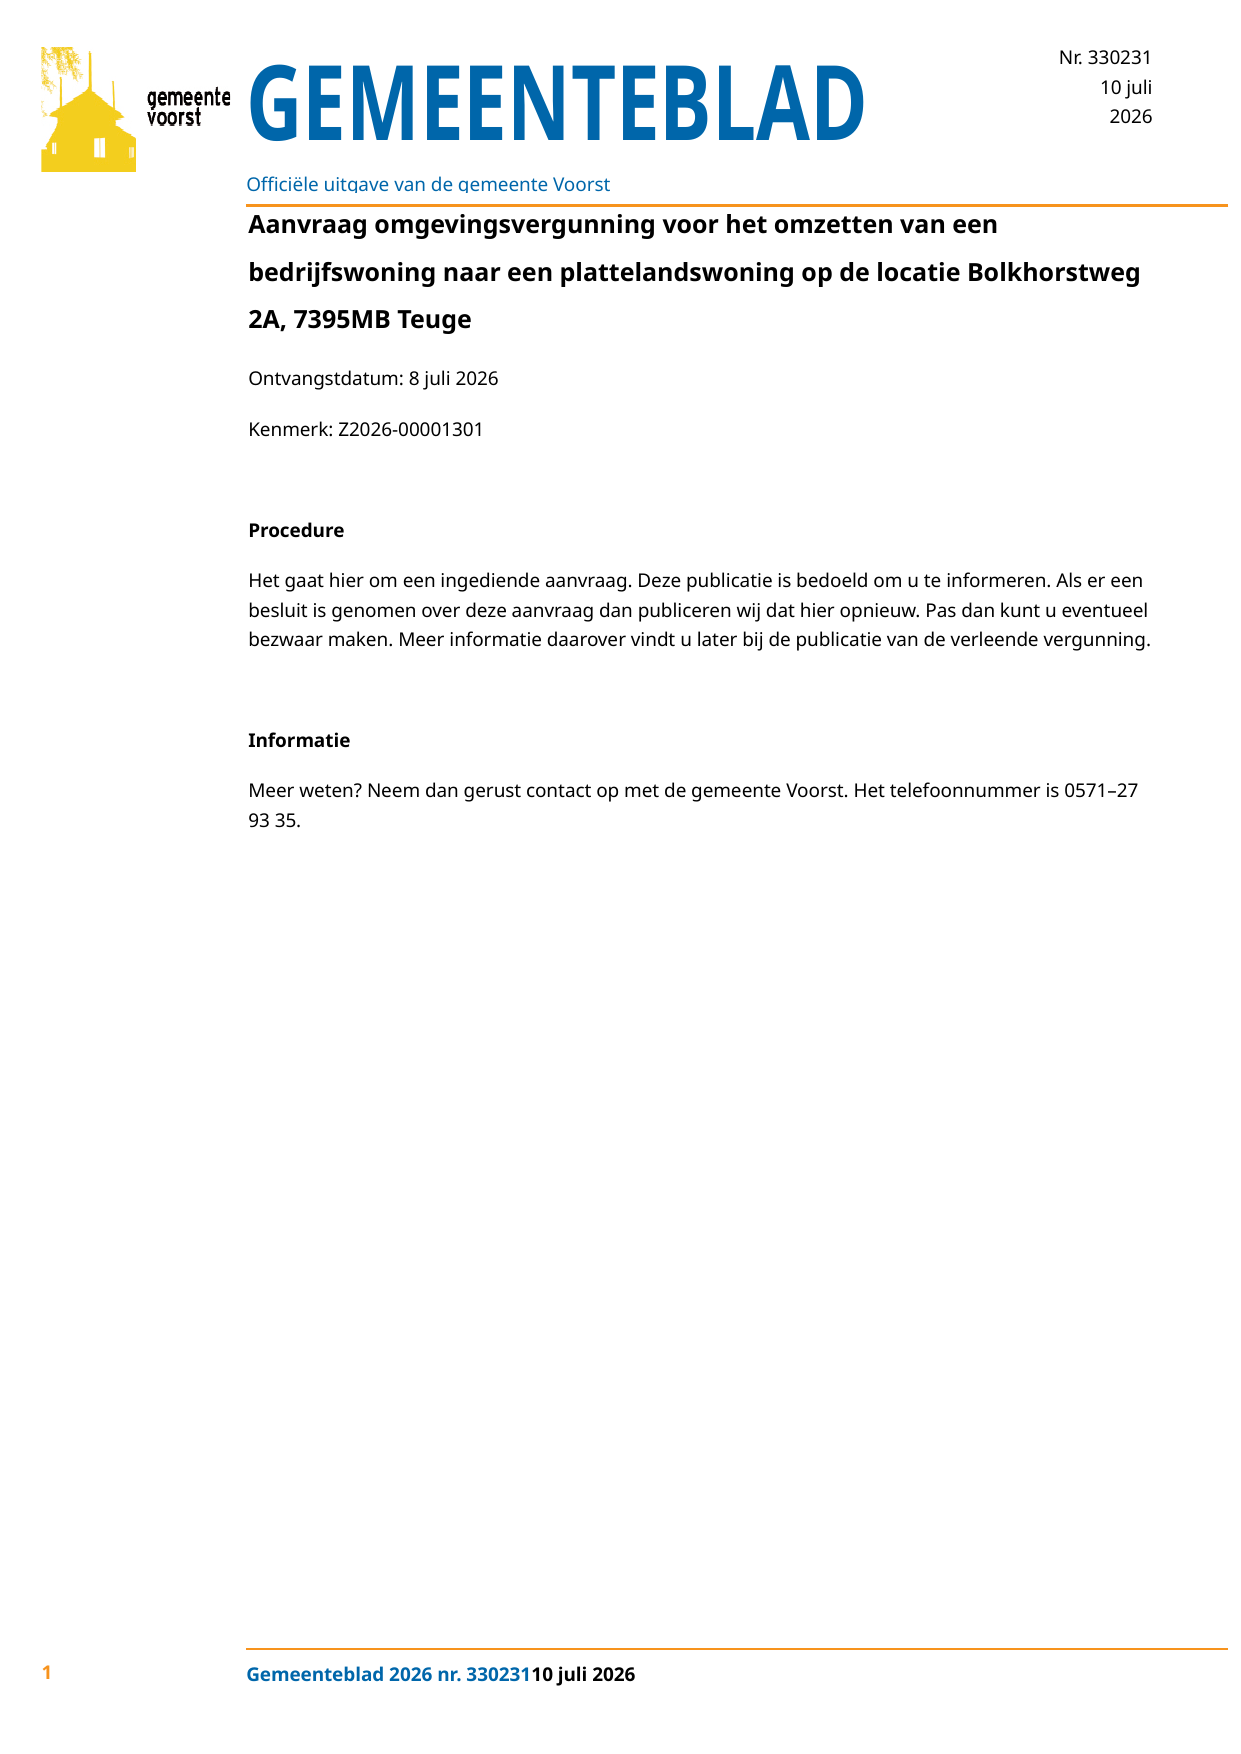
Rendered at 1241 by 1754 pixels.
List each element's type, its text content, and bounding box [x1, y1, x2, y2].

text Meer weten? Neem dan gerust contact op met de gemeente Voorst. Het telefoonnummer is 0571–27 93 35. [248, 778, 1152, 833]
text Procedure [248, 517, 1152, 542]
text Aanvraag omgevingsvergunning voor het omzetten van een bedrijfswoning naar een plattelandswoning op de locatie Bolkhorstweg 2A, 7395MB Teuge [248, 207, 1152, 336]
text Informatie [248, 727, 1152, 753]
text Ontvangstdatum: 8 juli 2026 [248, 366, 1152, 391]
text Het gaat hier om een ingediende aanvraag. Deze publicatie is bedoeld om u te informeren. Als er een besluit is genomen over deze aanvraag dan publiceren wij dat hier opnieuw. Pas dan kunt u eventueel bezwaar maken. Meer informatie daarover vindt u later bij de publicatie van de verleende vergunning. [248, 567, 1152, 652]
picture [41, 47, 231, 172]
text Kenmerk: Z2026-00001301 [248, 416, 1152, 442]
